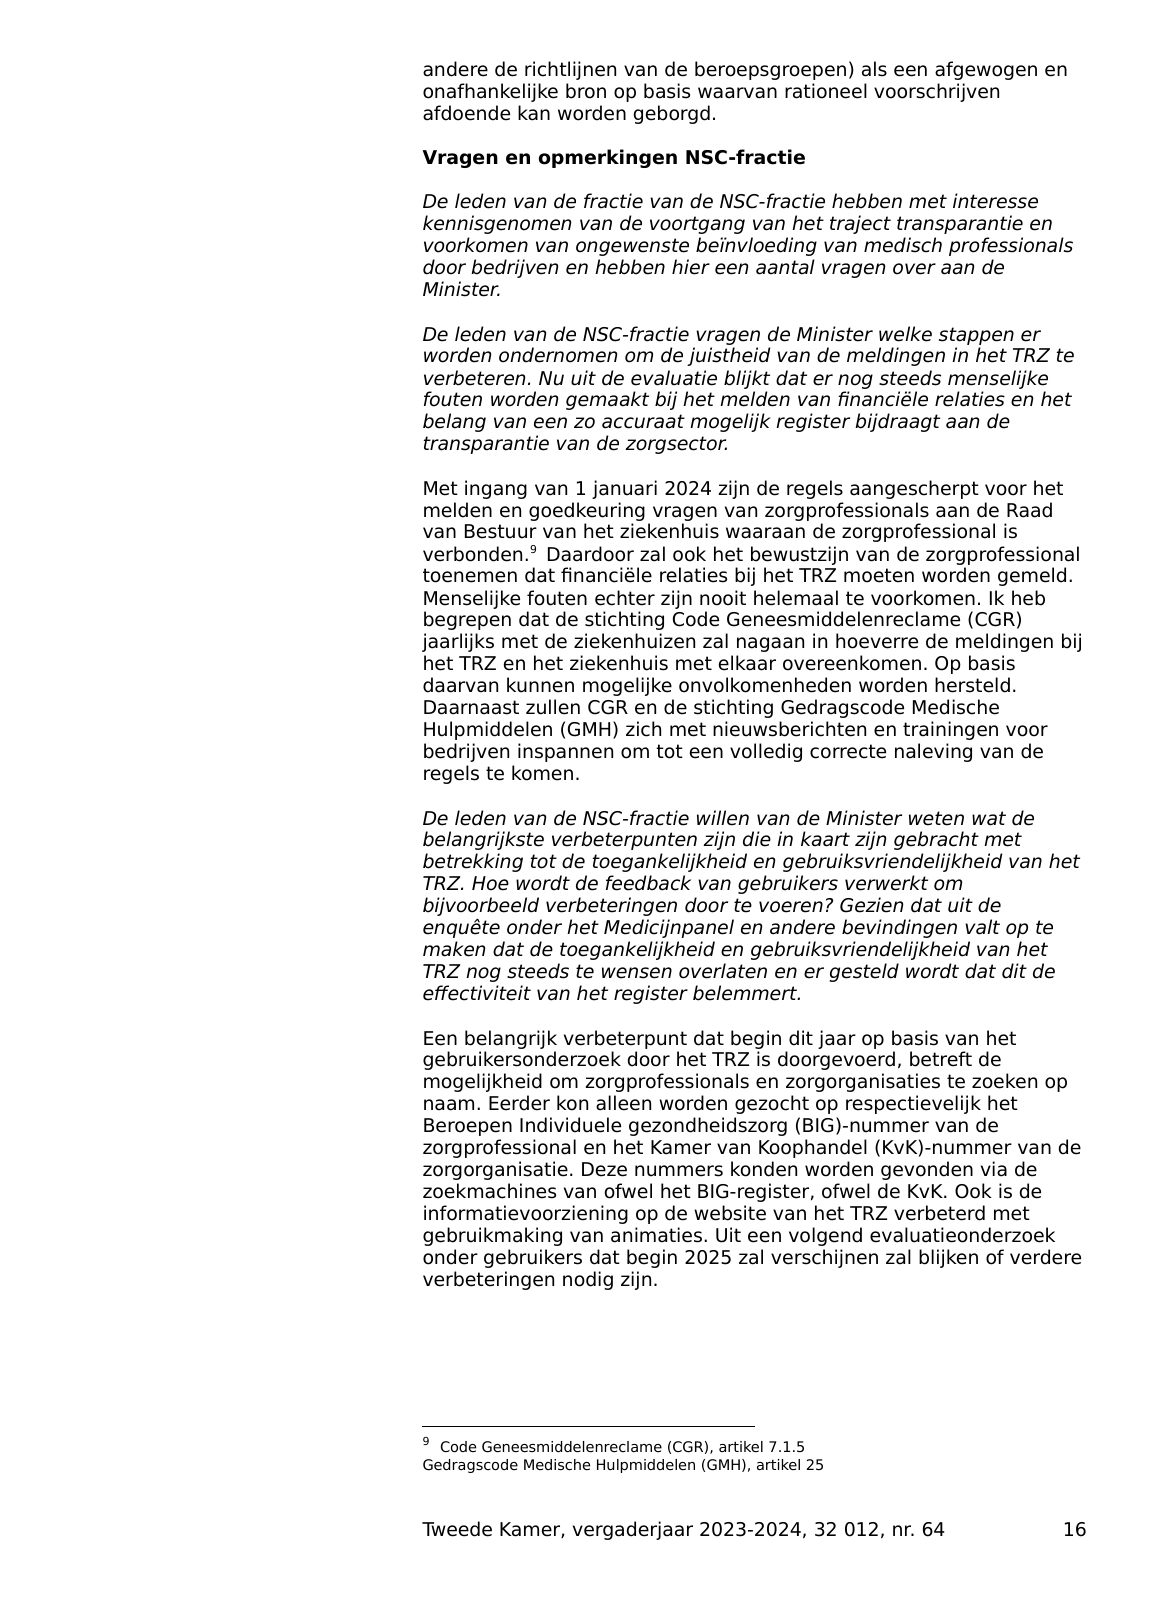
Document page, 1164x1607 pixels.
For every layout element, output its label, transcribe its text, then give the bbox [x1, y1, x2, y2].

text De leden van de NSC-fractie willen van de Minister weten wat de belangrijkste verbeterpunten zijn die in kaart zijn gebracht met betrekking tot de toegankelijkheid en gebruiksvriendelijkheid van het TRZ. Hoe wordt de feedback van gebruikers verwerkt om bijvoorbeeld verbeteringen door te voeren? Gezien dat uit de enquête onder het Medicijnpanel en andere bevindingen valt op te maken dat de toegankelijkheid en gebruiksvriendelijkheid van het TRZ nog steeds te wensen overlaten en er gesteld wordt dat dit de effectiviteit van het register belemmert. [422, 807, 1087, 1005]
text De leden van de NSC-fractie vragen de Minister welke stappen er worden ondernomen om de juistheid van de meldingen in het TRZ te verbeteren. Nu uit de evaluatie blijkt dat er nog steeds menselijke fouten worden gemaakt bij het melden van financiële relaties en het belang van een zo accuraat mogelijk register bijdraagt aan de transparantie van de zorgsector. [422, 323, 1087, 455]
text Gedragscode Medische Hulpmiddelen (GMH), artikel 25 [422, 1457, 1087, 1474]
text Code Geneesmiddelenreclame (CGR), artikel 7.1.5 [422, 1435, 1087, 1457]
text Een belangrijk verbeterpunt dat begin dit jaar op basis van het gebruikersonderzoek door het TRZ is doorgevoerd, betreft de mogelijkheid om zorgprofessionals en zorgorganisaties te zoeken op naam. Eerder kon alleen worden gezocht op respectievelijk het Beroepen Individuele gezondheidszorg (BIG)-nummer van de zorgprofessional en het Kamer van Koophandel (KvK)-nummer van de zorgorganisatie. Deze nummers konden worden gevonden via de zoekmachines van ofwel het BIG-register, ofwel de KvK. Ook is de informatievoorziening op de website van het TRZ verbeterd met gebruikmaking van animaties. Uit een volgend evaluatieonderzoek onder gebruikers dat begin 2025 zal verschijnen zal blijken of verdere verbeteringen nodig zijn. [422, 1027, 1087, 1291]
text andere de richtlijnen van de beroepsgroepen) als een afgewogen en onafhankelijke bron op basis waarvan rationeel voorschrijven afdoende kan worden geborgd. [422, 59, 1087, 125]
text Met ingang van 1 januari 2024 zijn de regels aangescherpt voor het melden en goedkeuring vragen van zorgprofessionals aan de Raad van Bestuur van het ziekenhuis waaraan de zorgprofessional is verbonden. Daardoor zal ook het bewustzijn van de zorgprofessional toenemen dat financiële relaties bij het TRZ moeten worden gemeld. Menselijke fouten echter zijn nooit helemaal te voorkomen. Ik heb begrepen dat de stichting Code Geneesmiddelenreclame (CGR) jaarlijks met de ziekenhuizen zal nagaan in hoeverre de meldingen bij het TRZ en het ziekenhuis met elkaar overeenkomen. Op basis daarvan kunnen mogelijke onvolkomenheden worden hersteld. Daarnaast zullen CGR en de stichting Gedragscode Medische Hulpmiddelen (GMH) zich met nieuwsberichten en trainingen voor bedrijven inspannen om tot een volledig correcte naleving van de regels te komen. [422, 477, 1087, 785]
text De leden van de fractie van de NSC-fractie hebben met interesse kennisgenomen van de voortgang van het traject transparantie en voorkomen van ongewenste beïnvloeding van medisch professionals door bedrijven en hebben hier een aantal vragen over aan de Minister. [422, 191, 1087, 301]
subtitle Vragen en opmerkingen NSC-fractie [422, 147, 1087, 169]
